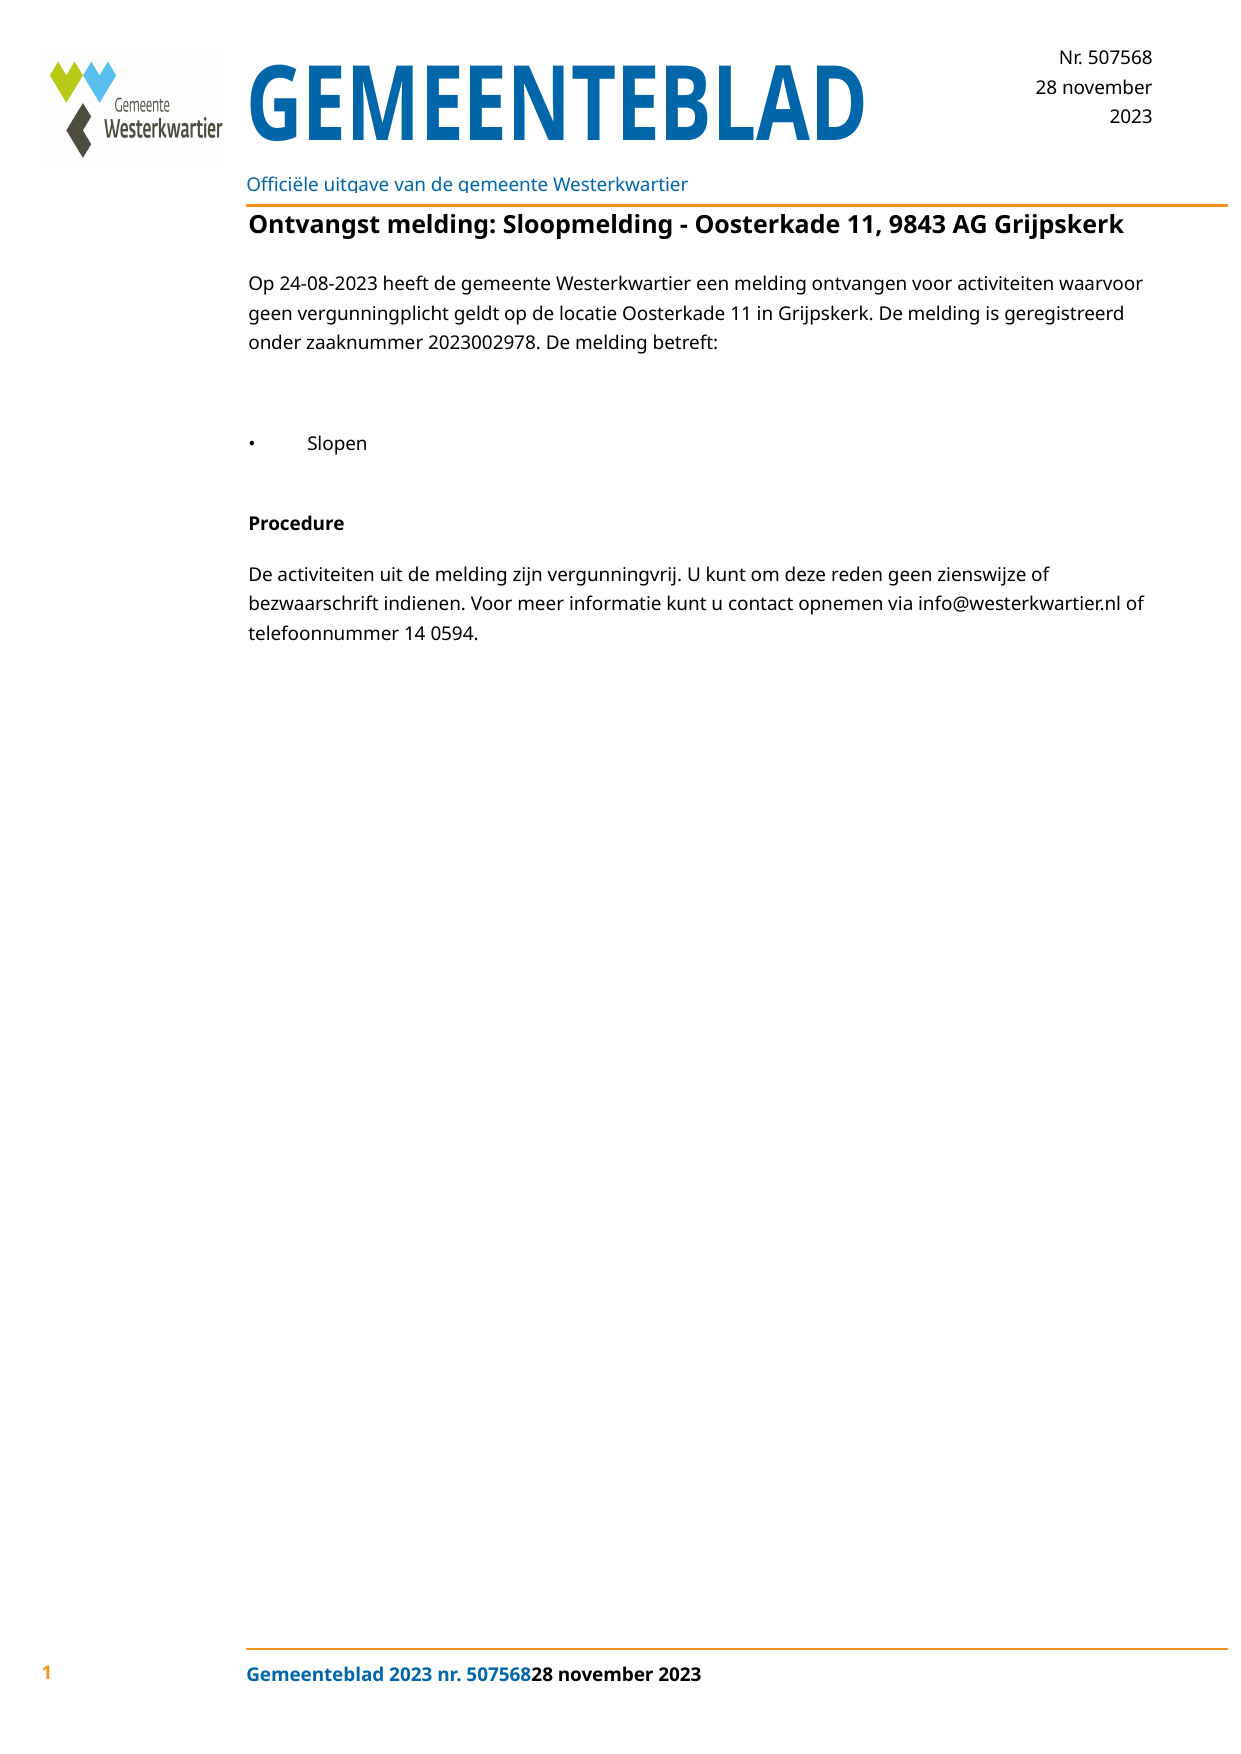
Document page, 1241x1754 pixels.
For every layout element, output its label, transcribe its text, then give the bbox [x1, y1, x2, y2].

list Slopen [248, 430, 1152, 456]
text De activiteiten uit de melding zijn vergunningvrij. U kunt om deze reden geen zienswijze of bezwaarschrift indienen. Voor meer informatie kunt u contact opnemen via info@westerkwartier.nl of telefoonnummer 14 0594. [248, 561, 1152, 646]
picture [41, 47, 231, 172]
text Op 24-08-2023 heeft de gemeente Westerkwartier een melding ontvangen voor activiteiten waarvoor geen vergunningplicht geldt op de locatie Oosterkade 11 in Grijpskerk. De melding is geregistreerd onder zaaknummer 2023002978. De melding betreft: [248, 270, 1152, 355]
text Procedure [248, 510, 1152, 536]
text Ontvangst melding: Sloopmelding - Oosterkade 11, 9843 AG Grijpskerk [248, 207, 1152, 241]
